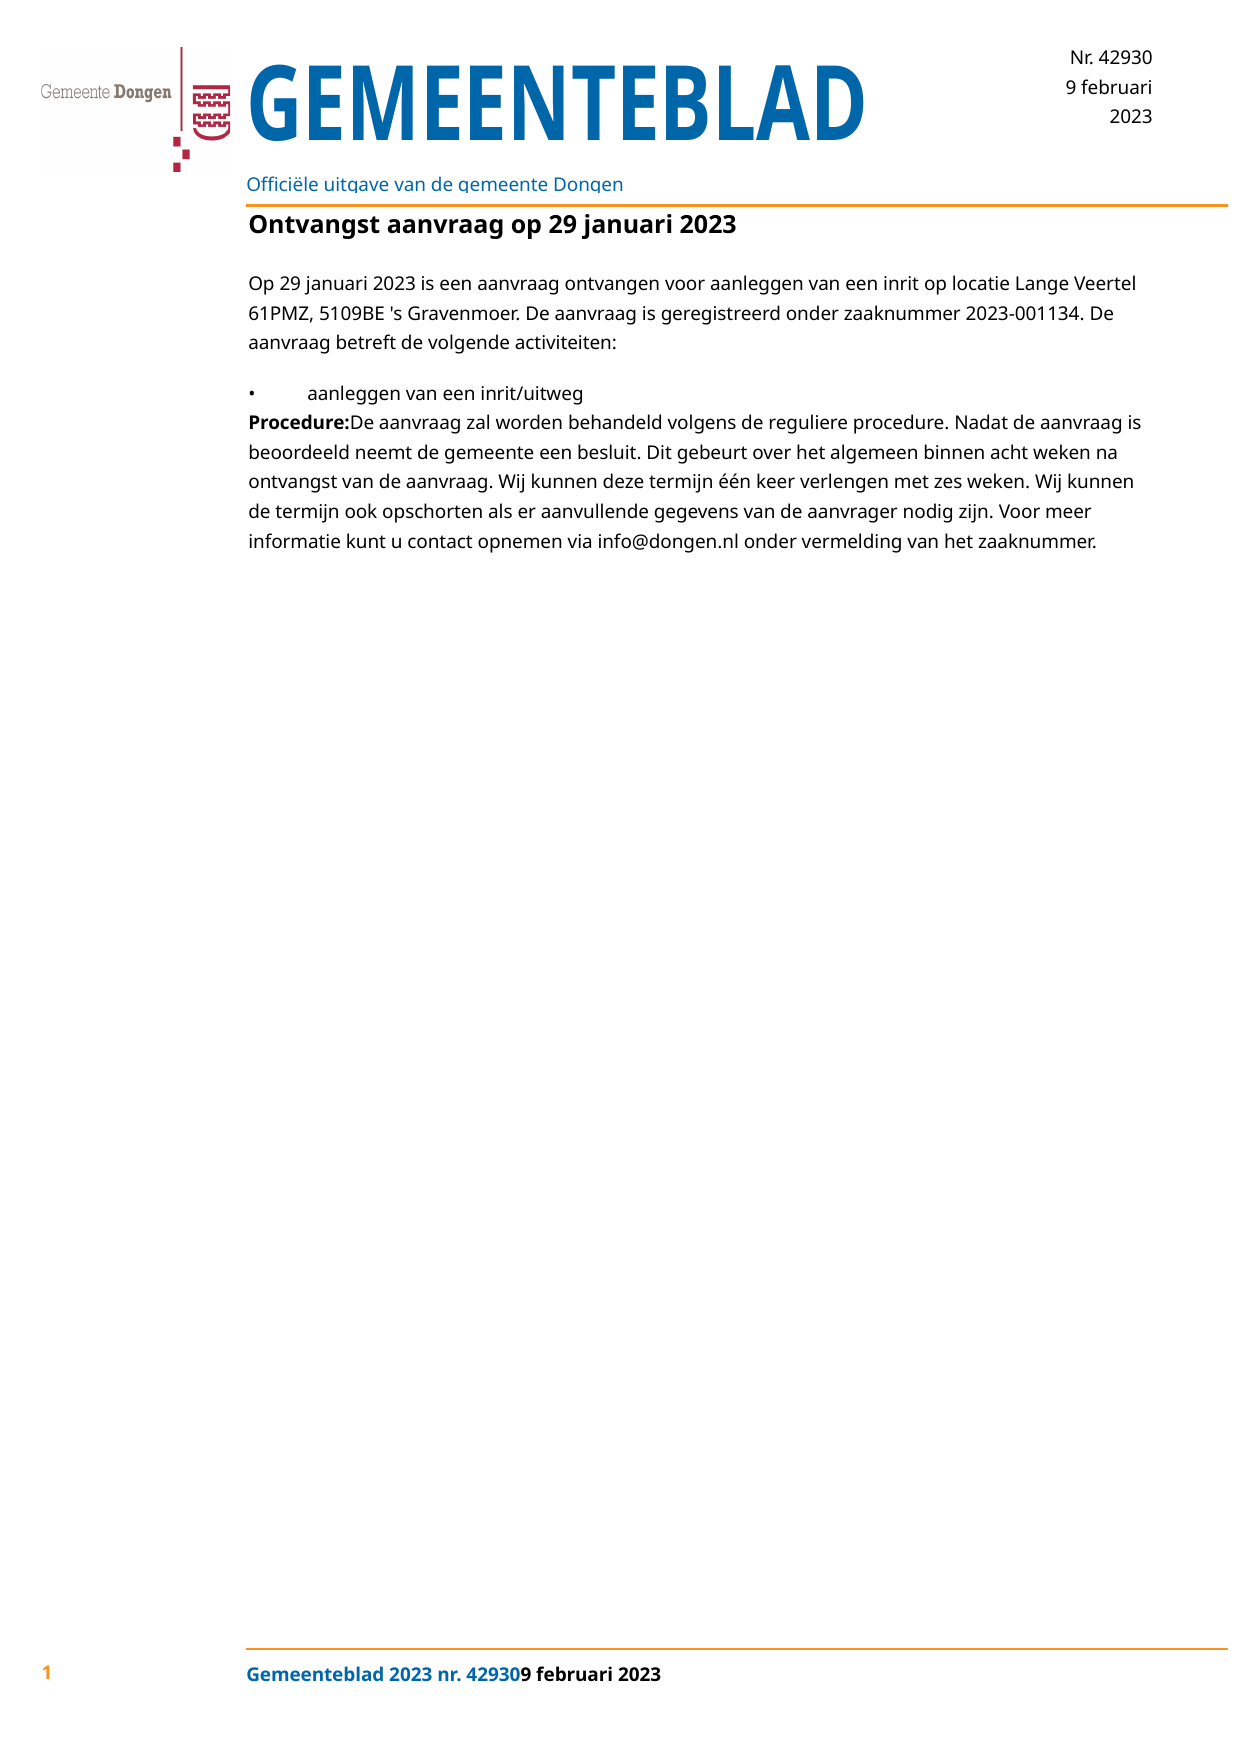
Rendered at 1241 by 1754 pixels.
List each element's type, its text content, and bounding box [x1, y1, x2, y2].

list aanleggen van een inrit/uitweg [248, 380, 1152, 406]
text Op 29 januari 2023 is een aanvraag ontvangen voor aanleggen van een inrit op locatie Lange Veertel 61PMZ, 5109BE 's Gravenmoer. De aanvraag is geregistreerd onder zaaknummer 2023-001134. De aanvraag betreft de volgende activiteiten: [248, 270, 1152, 355]
text Procedure:De aanvraag zal worden behandeld volgens de reguliere procedure. Nadat de aanvraag is beoordeeld neemt de gemeente een besluit. Dit gebeurt over het algemeen binnen acht weken na ontvangst van de aanvraag. Wij kunnen deze termijn één keer verlengen met zes weken. Wij kunnen de termijn ook opschorten als er aanvullende gegevens van de aanvrager nodig zijn. Voor meer informatie kunt u contact opnemen via info@dongen.nl onder vermelding van het zaaknummer. [248, 409, 1152, 553]
text Ontvangst aanvraag op 29 januari 2023 [248, 207, 1152, 241]
picture [41, 47, 231, 172]
